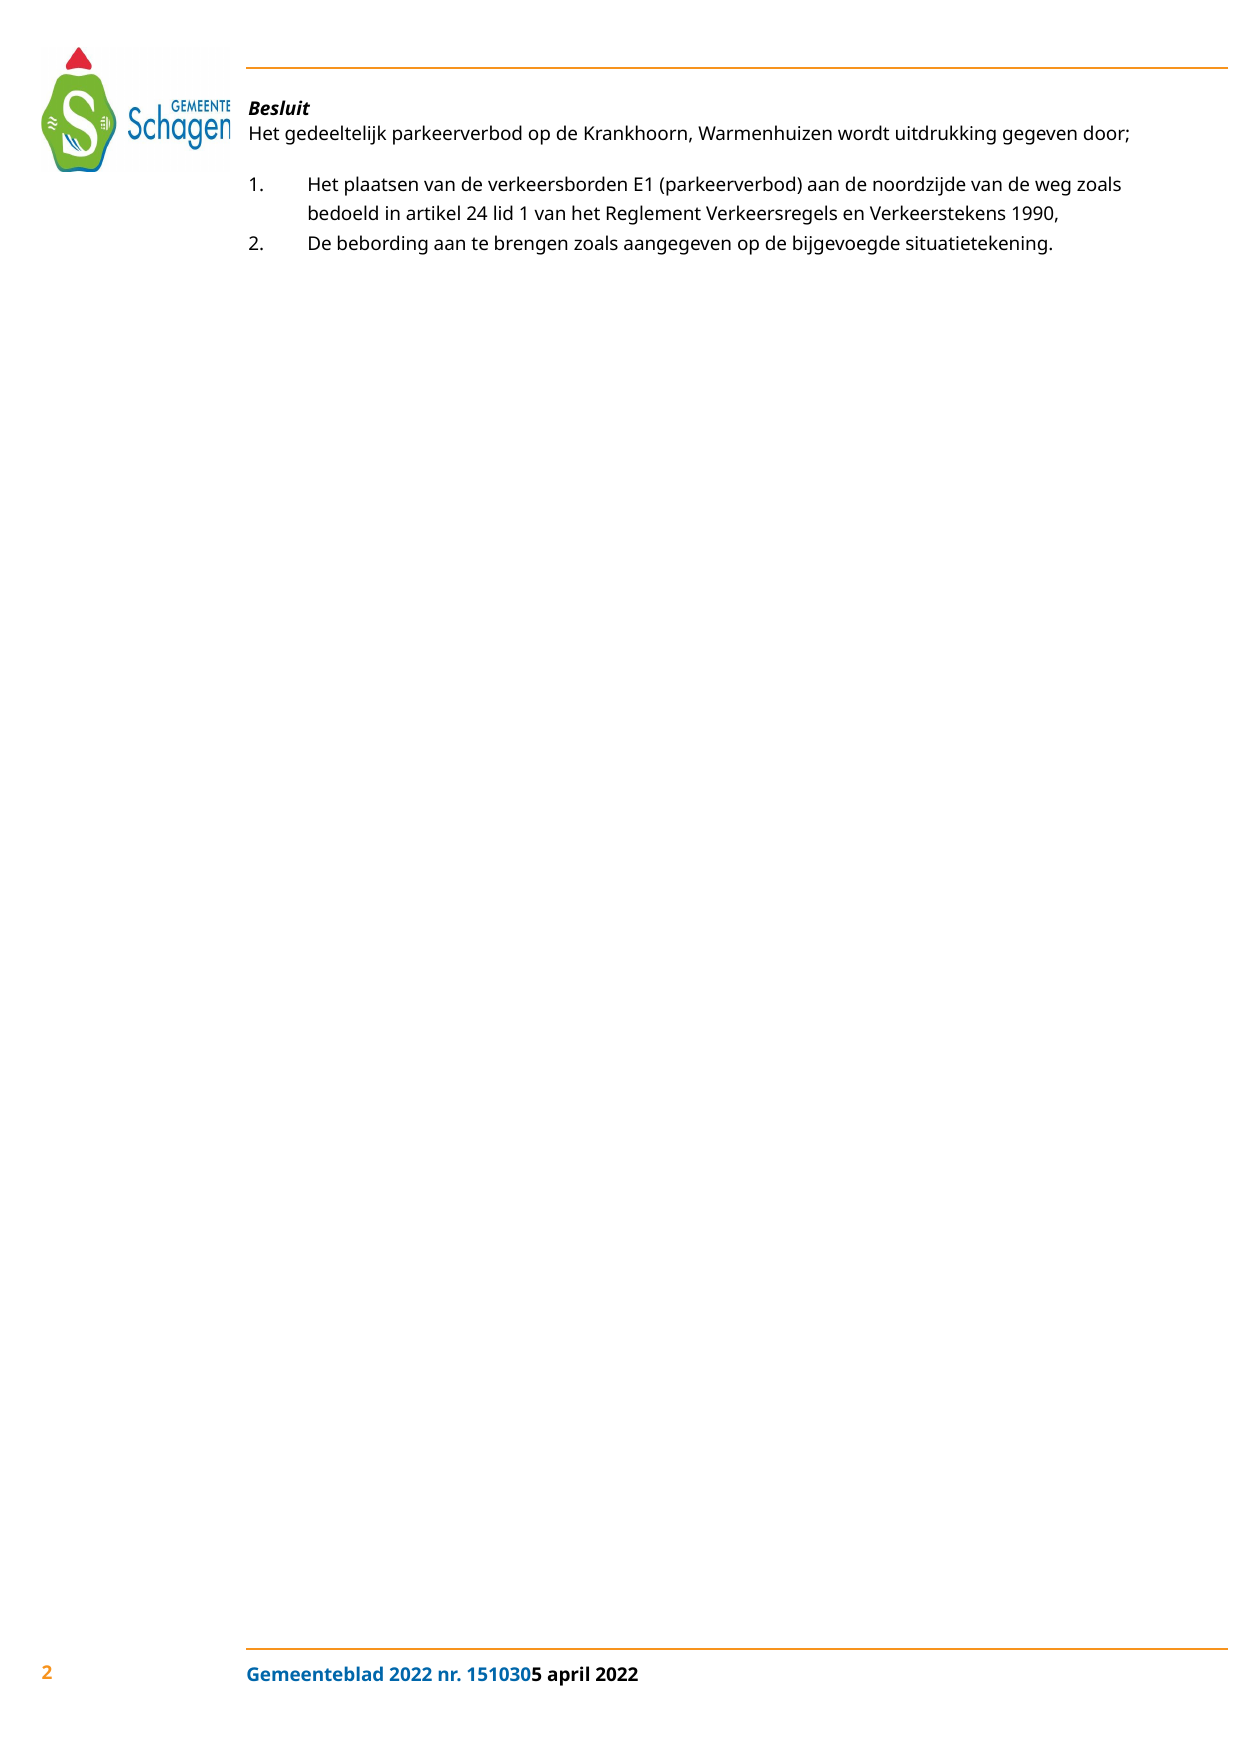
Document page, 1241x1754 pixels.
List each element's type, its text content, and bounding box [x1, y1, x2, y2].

picture [41, 47, 231, 172]
list De bebording aan te brengen zoals aangegeven op de bijgevoegde situatietekening. [248, 230, 1152, 256]
list Het plaatsen van de verkeersborden E1 (parkeerverbod) aan de noordzijde van de weg zoals bedoeld in artikel 24 lid 1 van het Reglement Verkeersregels en Verkeerstekens 1990, [248, 171, 1152, 226]
text Besluit [248, 95, 1152, 121]
text Het gedeeltelijk parkeerverbod op de Krankhoorn, Warmenhuizen wordt uitdrukking gegeven door; [248, 121, 1152, 146]
